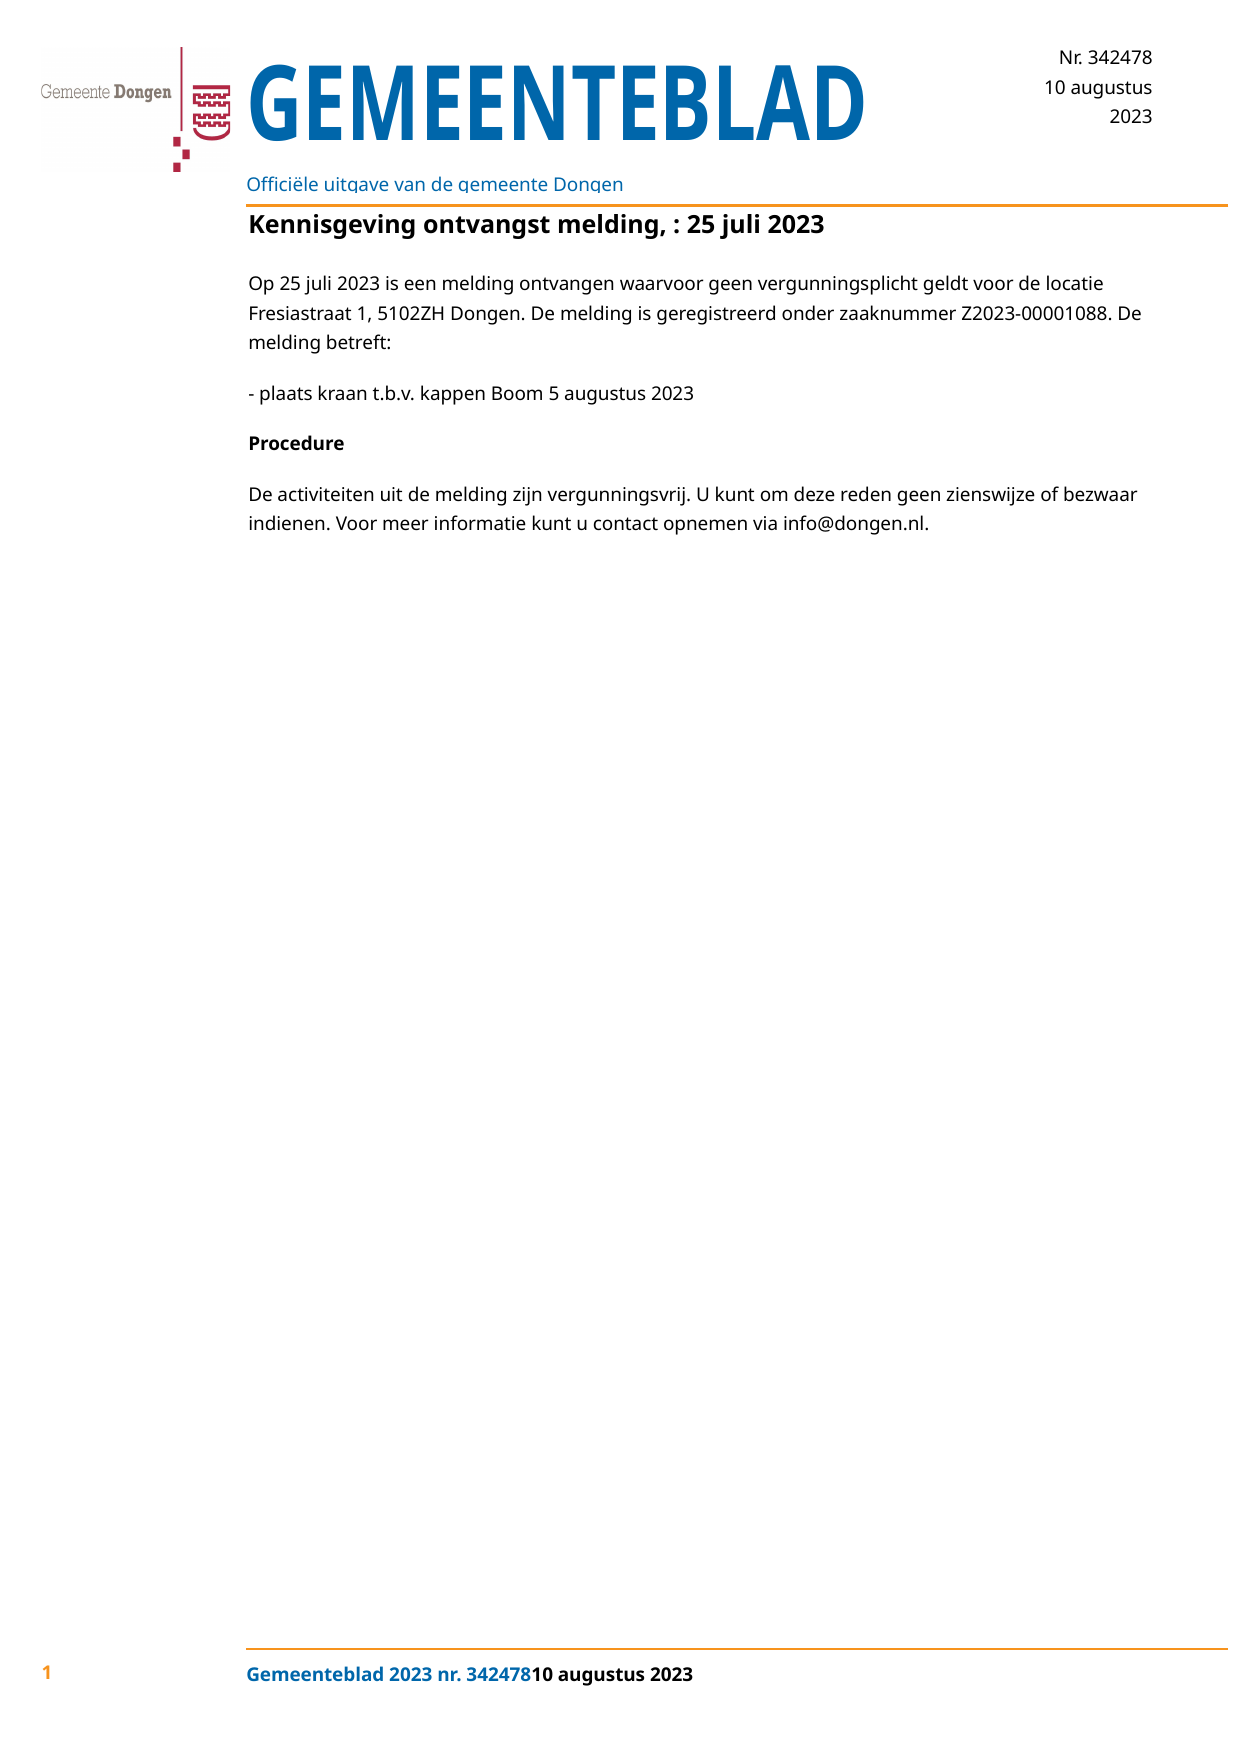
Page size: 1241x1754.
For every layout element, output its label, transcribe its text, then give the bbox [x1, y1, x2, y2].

text - plaats kraan t.b.v. kappen Boom 5 augustus 2023 [248, 380, 1152, 406]
picture [41, 47, 231, 172]
text Op 25 juli 2023 is een melding ontvangen waarvoor geen vergunningsplicht geldt voor de locatie Fresiastraat 1, 5102ZH Dongen. De melding is geregistreerd onder zaaknummer Z2023-00001088. De melding betreft: [248, 270, 1152, 355]
text Procedure [248, 430, 1152, 456]
text Kennisgeving ontvangst melding, : 25 juli 2023 [248, 207, 1152, 241]
text De activiteiten uit de melding zijn vergunningsvrij. U kunt om deze reden geen zienswijze of bezwaar indienen. Voor meer informatie kunt u contact opnemen via info@dongen.nl. [248, 481, 1152, 536]
